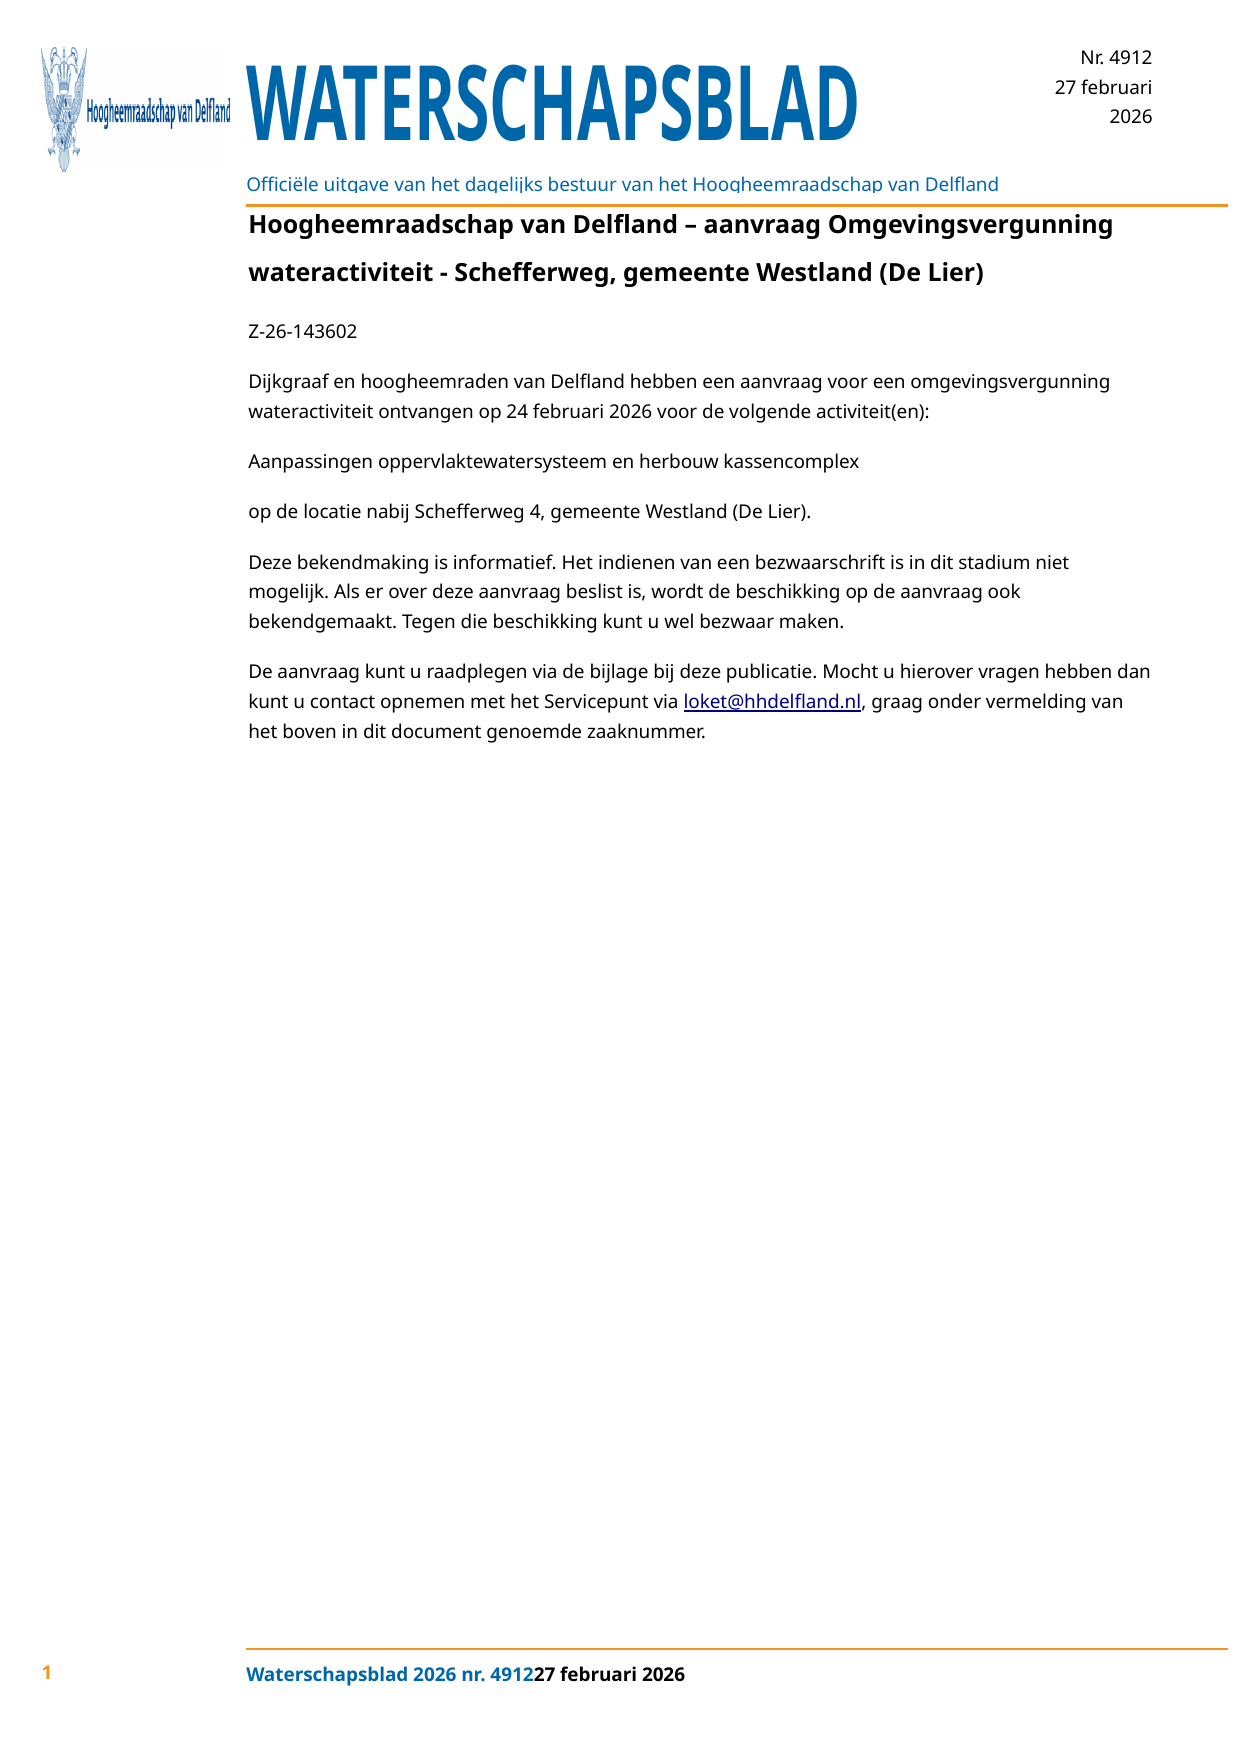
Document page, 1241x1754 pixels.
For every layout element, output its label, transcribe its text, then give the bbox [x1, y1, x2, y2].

text Deze bekendmaking is informatief. Het indienen van een bezwaarschrift is in dit stadium niet mogelijk. Als er over deze aanvraag beslist is, wordt de beschikking op de aanvraag ook bekendgemaakt. Tegen die beschikking kunt u wel bezwaar maken. [248, 549, 1152, 634]
text Hoogheemraadschap van Delfland – aanvraag Omgevingsvergunning wateractiviteit - Schefferweg, gemeente Westland (De Lier) [248, 207, 1152, 288]
text op de locatie nabij Schefferweg 4, gemeente Westland (De Lier). [248, 499, 1152, 524]
text De aanvraag kunt u raadplegen via de bijlage bij deze publicatie. Mocht u hierover vragen hebben dan kunt u contact opnemen met het Servicepunt via loket@hhdelfland.nl, graag onder vermelding van het boven in dit document genoemde zaaknummer. [248, 659, 1152, 744]
picture [41, 47, 231, 172]
text Z-26-143602 [248, 318, 1152, 344]
text Aanpassingen oppervlaktewatersysteem en herbouw kassencomplex [248, 448, 1152, 474]
text Dijkgraaf en hoogheemraden van Delfland hebben een aanvraag voor een omgevingsvergunning wateractiviteit ontvangen op 24 februari 2026 voor de volgende activiteit(en): [248, 368, 1152, 424]
